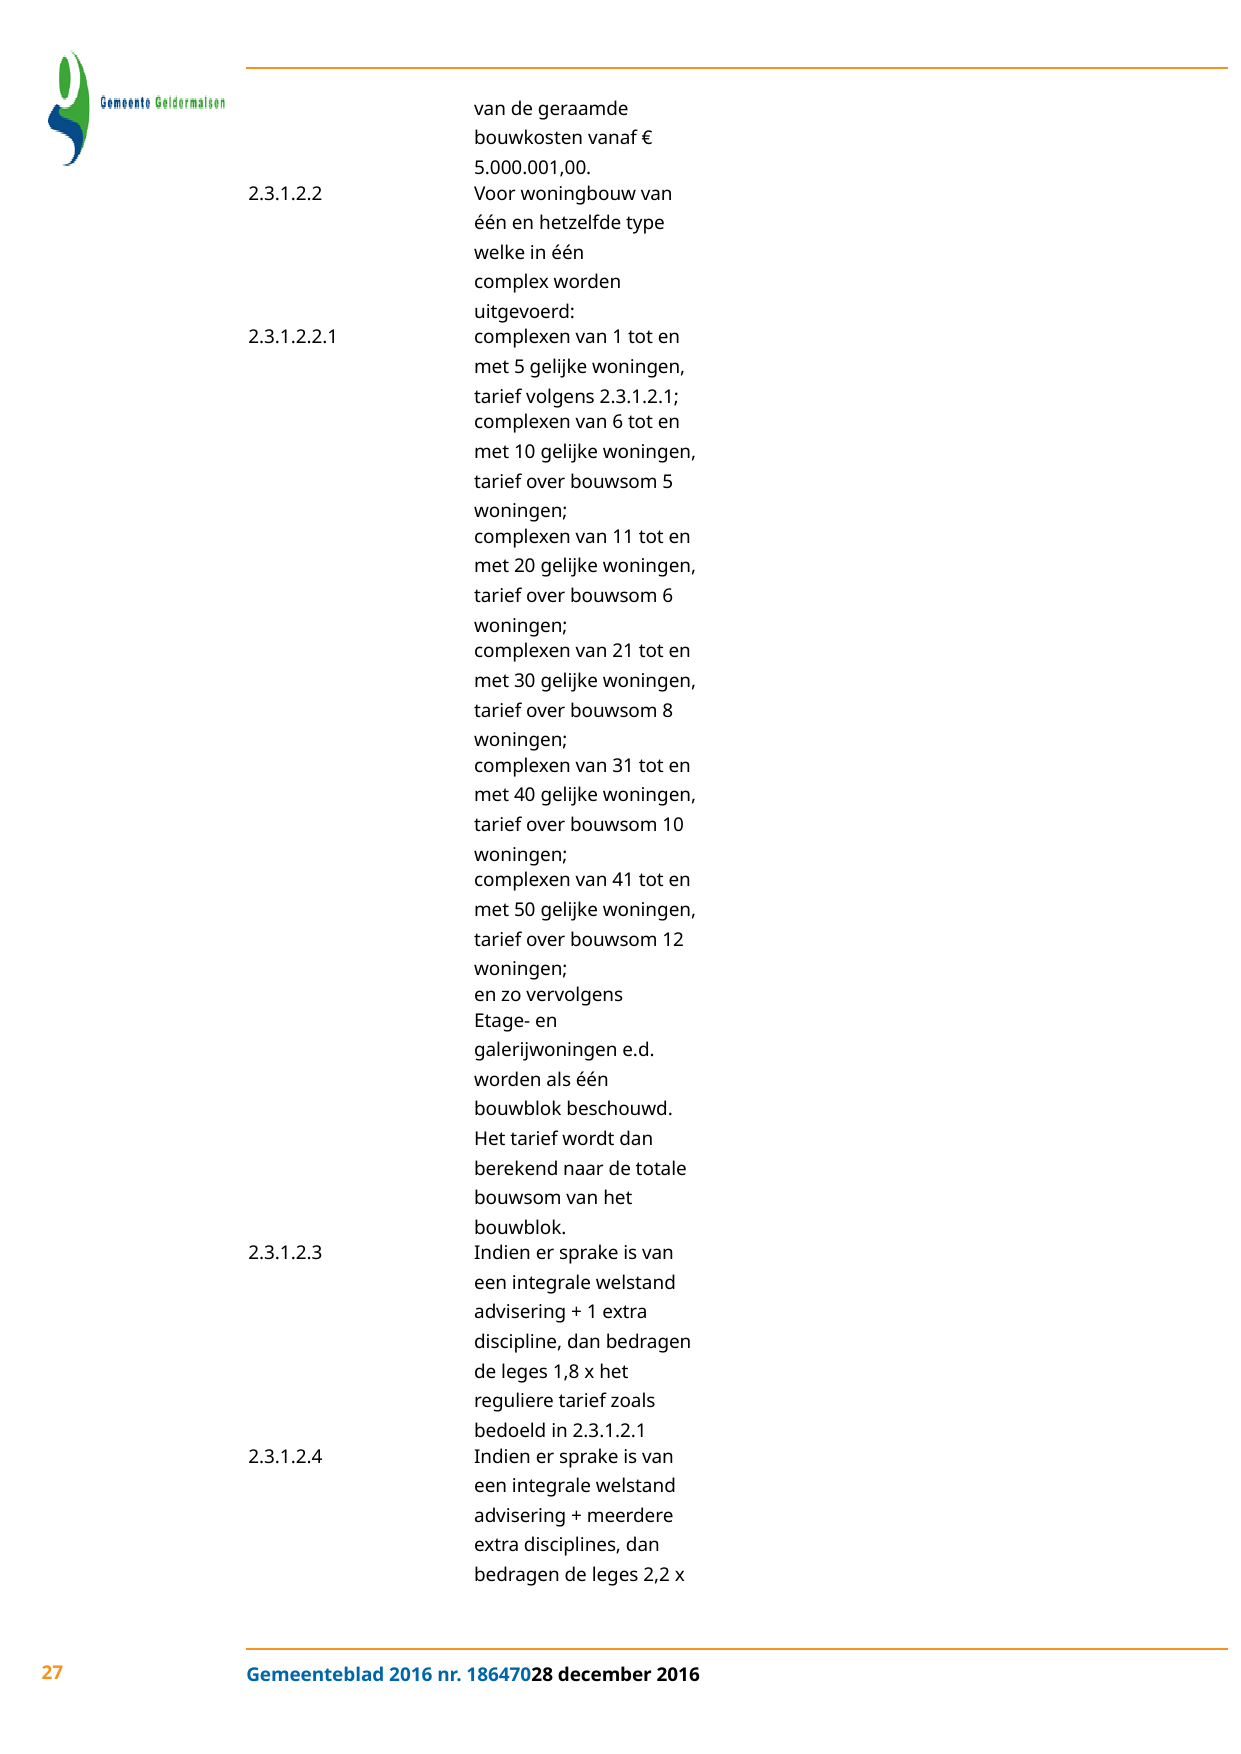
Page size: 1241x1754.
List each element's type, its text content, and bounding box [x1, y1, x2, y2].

table_cell complexen van 6 tot en met 10 gelijke woningen, tarief over bouwsom 5 woningen; [474, 409, 700, 523]
table_cell 2.3.1.2.4 [248, 1443, 474, 1587]
table_cell [926, 523, 1152, 638]
table_cell Indien er sprake is van een integrale welstand advisering + 1 extra discipline, dan bedragen de leges 1,8 x het reguliere tarief zoals bedoeld in 2.3.1.2.1 [474, 1240, 700, 1443]
table_cell [700, 523, 926, 638]
table_cell complexen van 11 tot en met 20 gelijke woningen, tarief over bouwsom 6 woningen; [474, 523, 700, 638]
table_cell [700, 638, 926, 752]
table_cell [700, 1443, 926, 1587]
table_cell [248, 752, 474, 867]
table_cell [700, 1007, 926, 1239]
table_cell [926, 95, 1152, 180]
table_cell [700, 324, 926, 409]
table_cell [248, 638, 474, 752]
table_cell Etage- en galerijwoningen e.d. worden als één bouwblok beschouwd. Het tarief wordt dan berekend naar de totale bouwsom van het bouwblok. [474, 1007, 700, 1239]
table_cell [700, 95, 926, 180]
table_cell [926, 981, 1152, 1007]
table_cell [248, 1007, 474, 1239]
table_cell Voor woningbouw van één en hetzelfde type welke in één complex worden uitgevoerd: [474, 180, 700, 324]
table_cell 2.3.1.2.2.1 [248, 324, 474, 409]
table_cell [248, 523, 474, 638]
table_cell [926, 1443, 1152, 1587]
picture [41, 47, 231, 172]
table_cell [248, 95, 474, 180]
table_cell [248, 867, 474, 981]
table_cell [700, 180, 926, 324]
table_cell complexen van 41 tot en met 50 gelijke woningen, tarief over bouwsom 12 woningen; [474, 867, 700, 981]
table_cell [248, 409, 474, 523]
table_cell [926, 180, 1152, 324]
table_cell van de geraamde bouwkosten vanaf € 5.000.001,00. [474, 95, 700, 180]
table_cell 2.3.1.2.3 [248, 1240, 474, 1443]
table_cell [926, 409, 1152, 523]
table_cell [926, 1007, 1152, 1239]
table_cell [926, 867, 1152, 981]
table_cell [700, 1240, 926, 1443]
table_cell [700, 981, 926, 1007]
table_cell [926, 752, 1152, 867]
table_cell Indien er sprake is van een integrale welstand advisering + meerdere extra disciplines, dan bedragen de leges 2,2 x [474, 1443, 700, 1587]
table_cell [926, 1240, 1152, 1443]
table_cell complexen van 31 tot en met 40 gelijke woningen, tarief over bouwsom 10 woningen; [474, 752, 700, 867]
table_cell complexen van 1 tot en met 5 gelijke woningen, tarief volgens 2.3.1.2.1; [474, 324, 700, 409]
table_cell [926, 324, 1152, 409]
table_cell 2.3.1.2.2 [248, 180, 474, 324]
table_cell [700, 409, 926, 523]
table_cell [700, 752, 926, 867]
table_cell [700, 867, 926, 981]
table_cell complexen van 21 tot en met 30 gelijke woningen, tarief over bouwsom 8 woningen; [474, 638, 700, 752]
table_cell [926, 638, 1152, 752]
table_cell [248, 981, 474, 1007]
table_cell en zo vervolgens [474, 981, 700, 1007]
